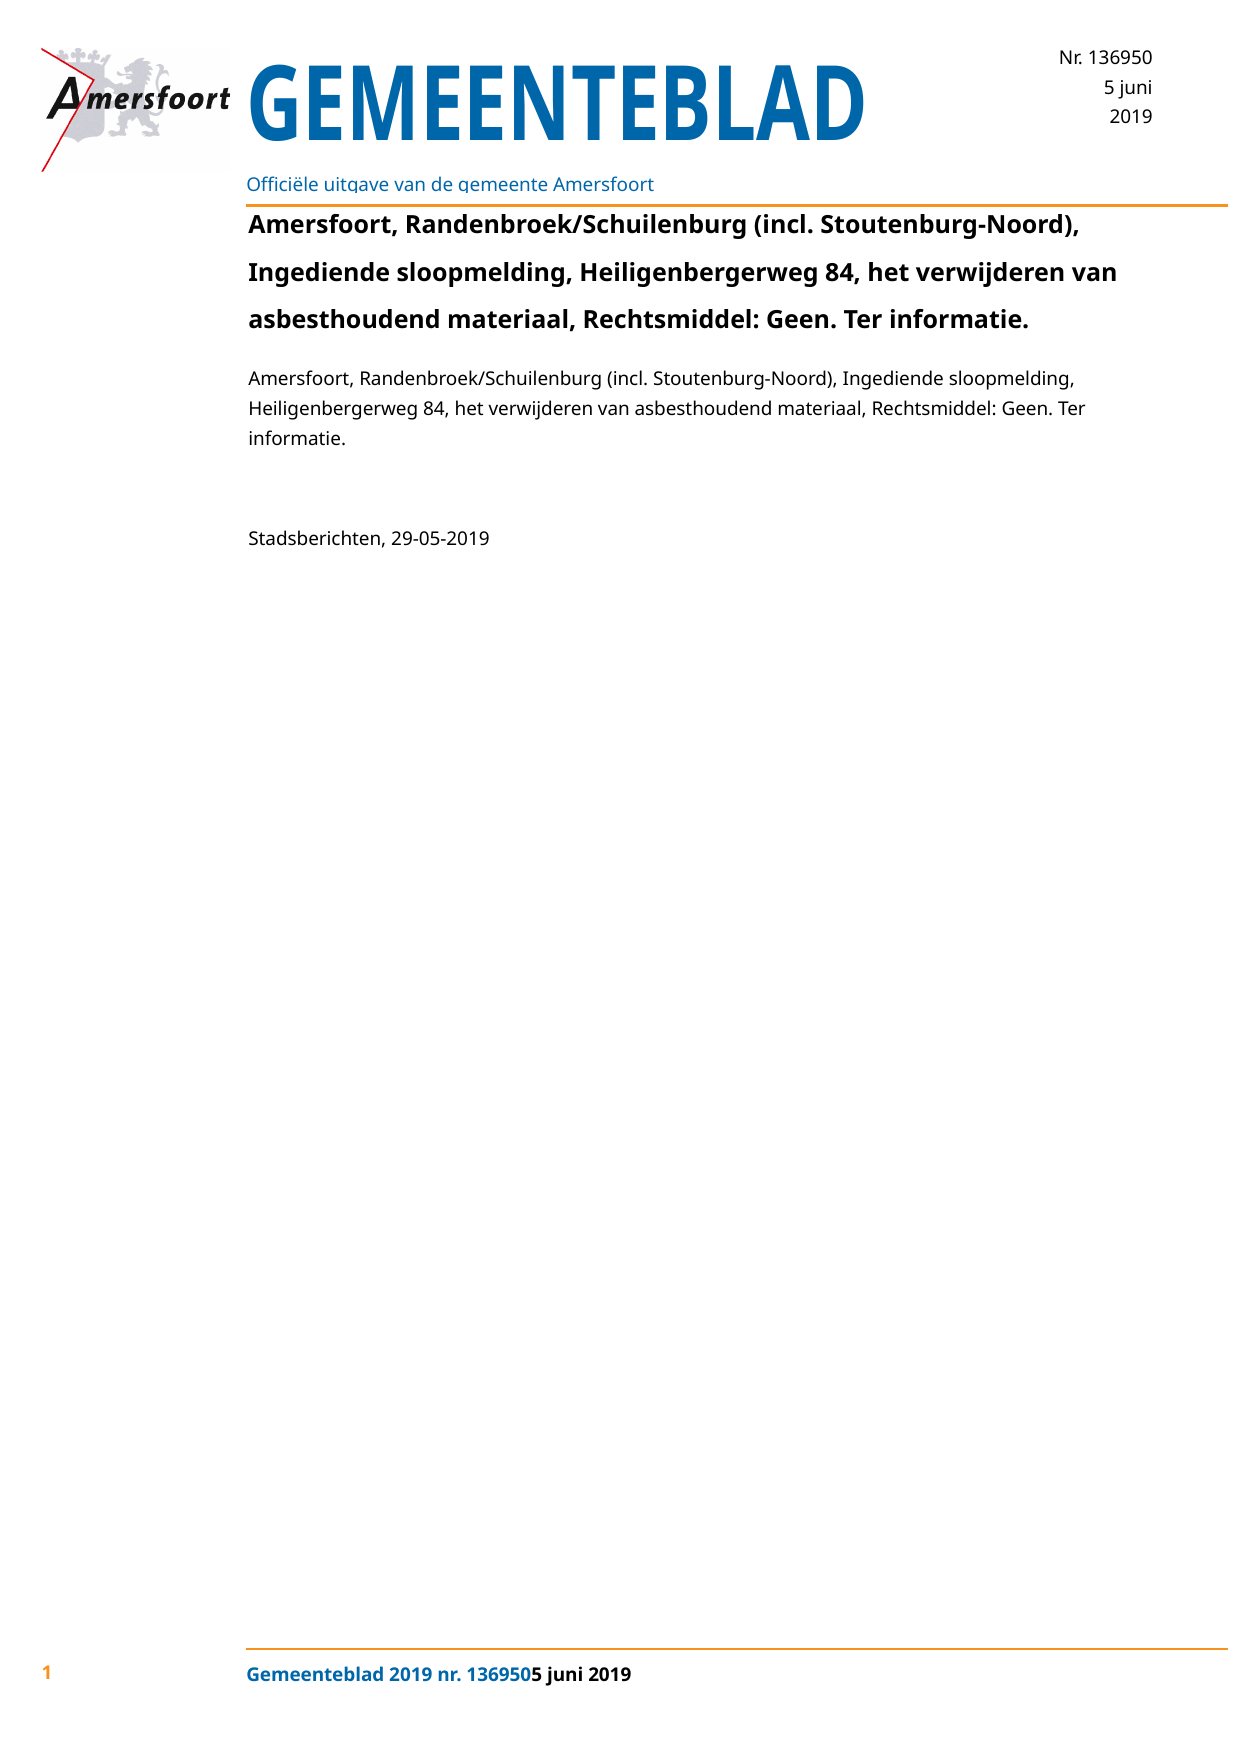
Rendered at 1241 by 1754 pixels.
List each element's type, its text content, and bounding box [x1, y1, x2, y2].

text Stadsberichten, 29-05-2019 [248, 526, 1152, 551]
picture [41, 47, 231, 172]
text Amersfoort, Randenbroek/Schuilenburg (incl. Stoutenburg-Noord), Ingediende sloopmelding, Heiligenbergerweg 84, het verwijderen van asbesthoudend materiaal, Rechtsmiddel: Geen. Ter informatie. [248, 366, 1152, 450]
text Amersfoort, Randenbroek/Schuilenburg (incl. Stoutenburg-Noord), Ingediende sloopmelding, Heiligenbergerweg 84, het verwijderen van asbesthoudend materiaal, Rechtsmiddel: Geen. Ter informatie. [248, 207, 1152, 336]
